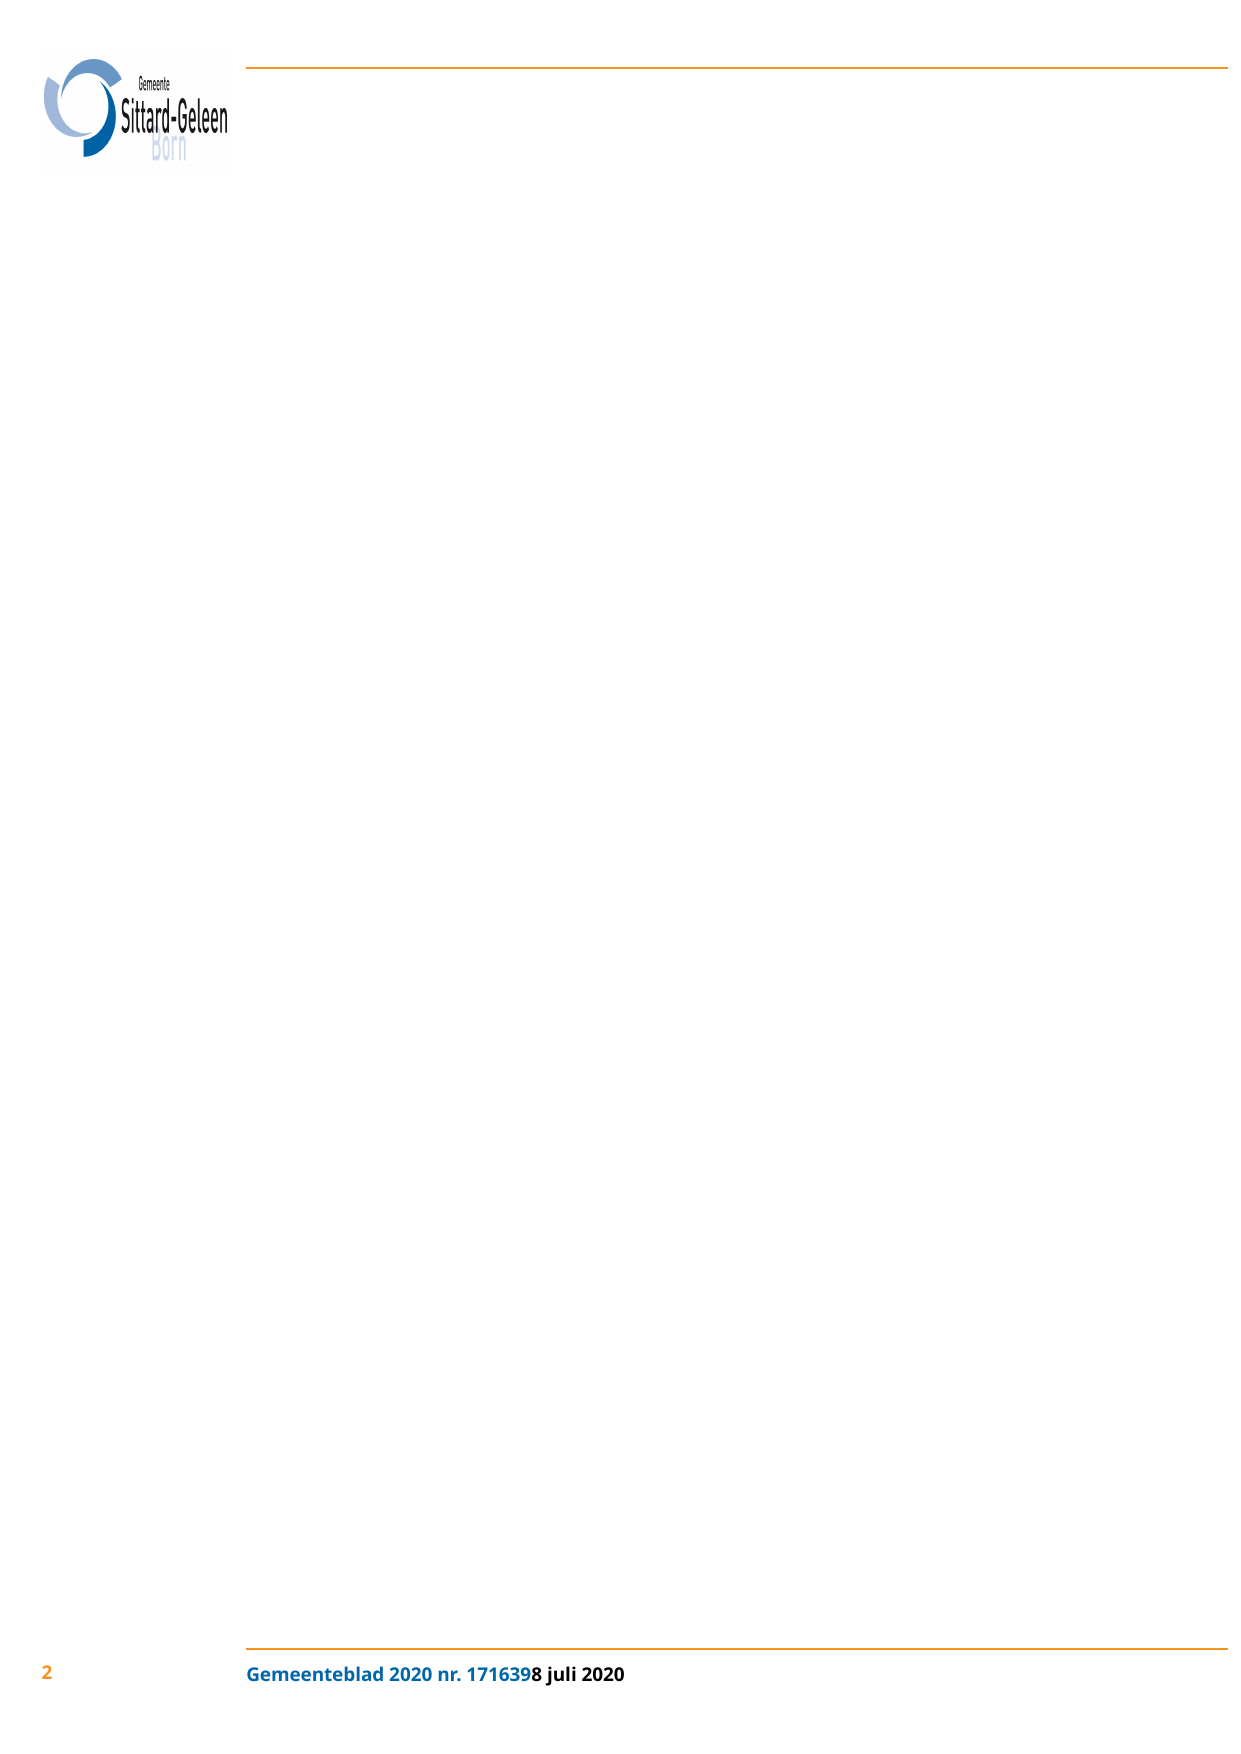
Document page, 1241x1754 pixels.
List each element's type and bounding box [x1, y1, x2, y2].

picture [41, 47, 231, 172]
